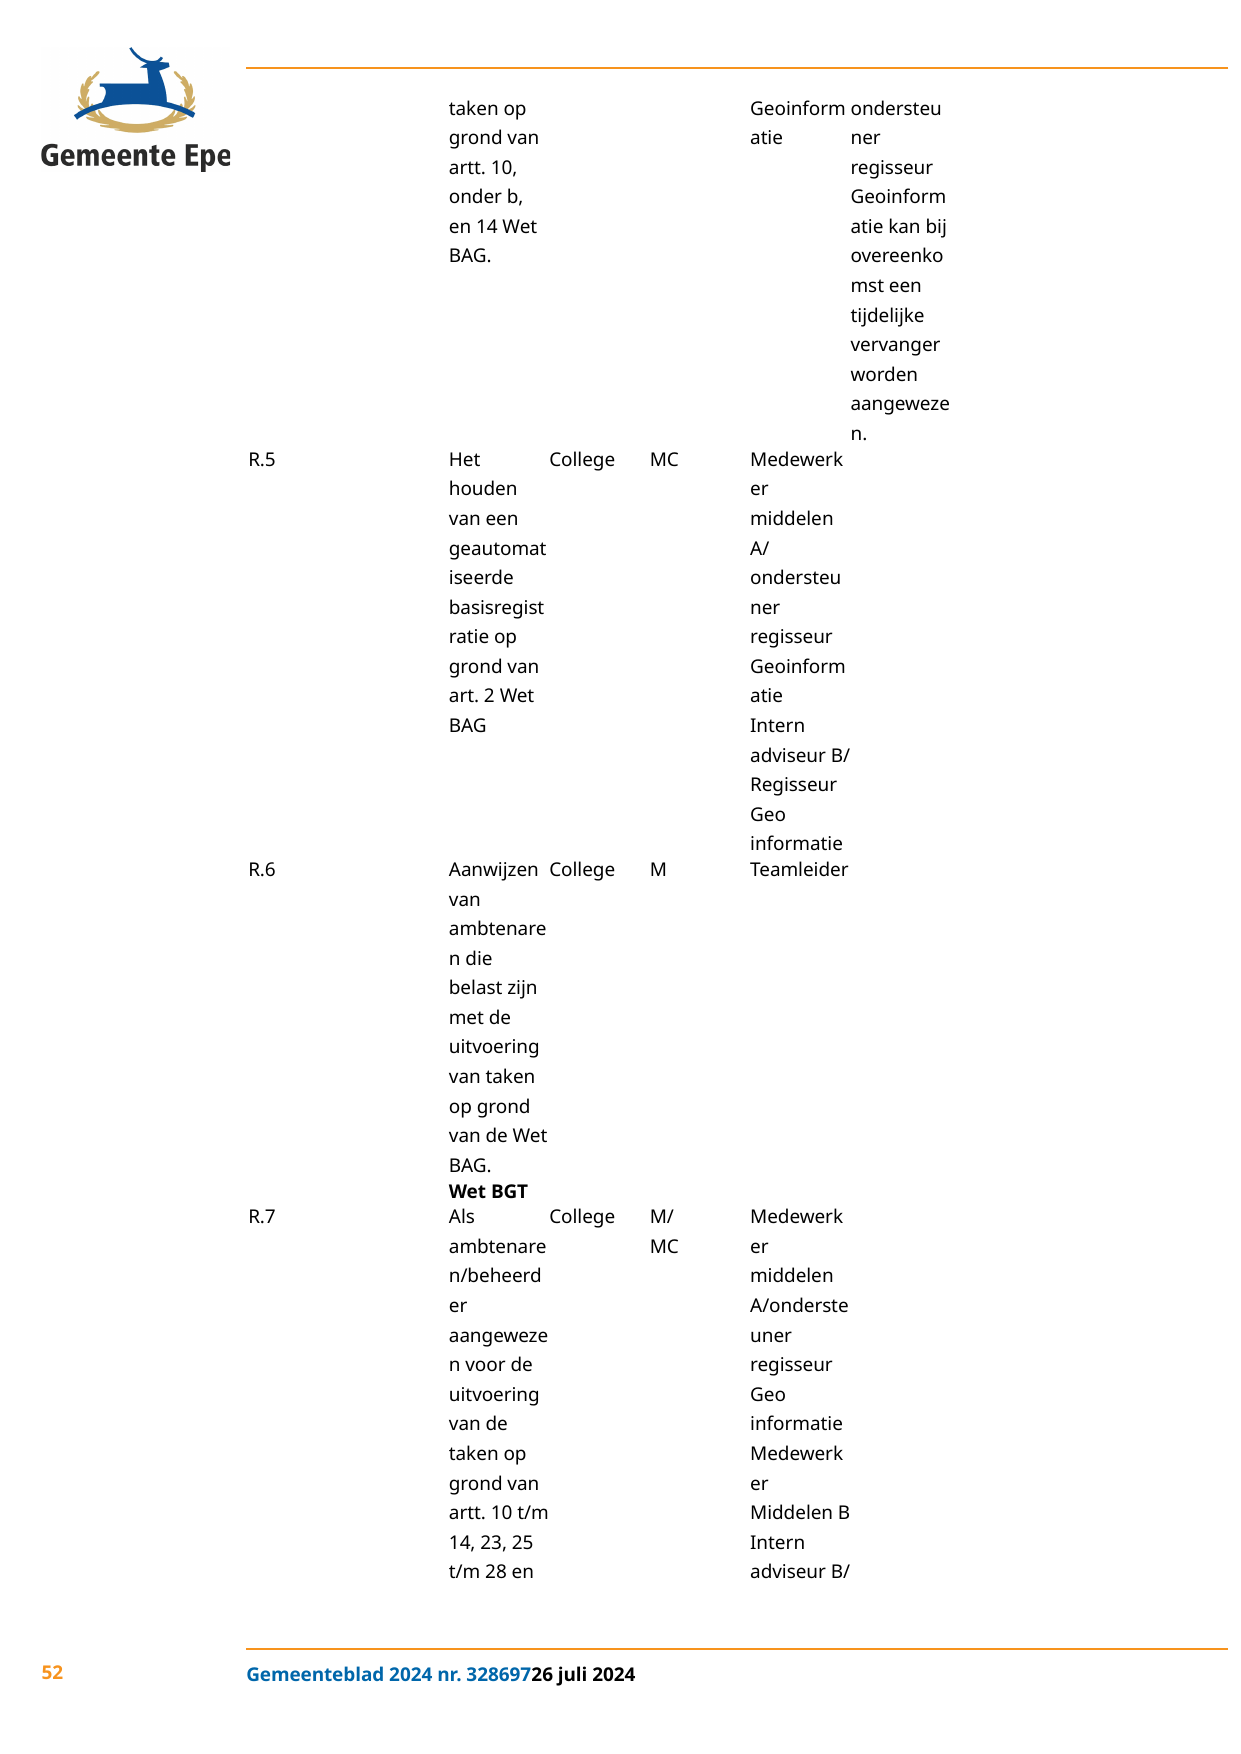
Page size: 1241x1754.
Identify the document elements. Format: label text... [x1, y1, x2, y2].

table_cell [951, 856, 1152, 1178]
table_cell Medewerker middelen A/ ondersteuner regisseur Geoinformatie Intern adviseur B/ Regisseur Geo informatie [750, 446, 850, 856]
table_cell [549, 95, 649, 446]
table_cell [549, 1178, 649, 1203]
table_cell Als ambtenaren/beheerder aangewezen voor de uitvoering van de taken op grond van artt. 10 t/m 14, 23, 25 t/m 28 en [449, 1204, 549, 1584]
table_cell [951, 446, 1152, 856]
table_cell College [549, 1204, 649, 1584]
table_cell Geoinformatie [750, 95, 850, 446]
table_cell [850, 1204, 951, 1584]
table_cell M [650, 856, 750, 1178]
table_cell R.7 [248, 1204, 449, 1584]
table_cell taken op grond van artt. 10, onder b, en 14 Wet BAG. [449, 95, 549, 446]
table_cell [750, 1178, 850, 1203]
table_cell Wet BGT [449, 1178, 549, 1203]
table_cell College [549, 446, 649, 856]
table_cell Aanwijzen van ambtenaren die belast zijn met de uitvoering van taken op grond van de Wet BAG. [449, 856, 549, 1178]
table_cell [248, 1178, 449, 1203]
table_cell [650, 1178, 750, 1203]
table_cell Medewerker middelen A/ondersteuner regisseur Geo informatie Medewerker Middelen B Intern adviseur B/ [750, 1204, 850, 1584]
table_cell Het houden van een geautomatiseerde basisregistratie op grond van art. 2 Wet BAG [449, 446, 549, 856]
picture [41, 47, 231, 172]
table_cell [951, 95, 1152, 446]
table_cell [850, 856, 951, 1178]
table_cell ondersteuner regisseur Geoinformatie kan bij overeenkomst een tijdelijke vervanger worden aangewezen. [850, 95, 951, 446]
table_cell College [549, 856, 649, 1178]
table_cell [850, 446, 951, 856]
table_cell M/ MC [650, 1204, 750, 1584]
table_cell MC [650, 446, 750, 856]
table_cell R.5 [248, 446, 449, 856]
table_cell [951, 1178, 1152, 1203]
table_cell [951, 1204, 1152, 1584]
table_cell [248, 95, 449, 446]
table_cell [650, 95, 750, 446]
table_cell R.6 [248, 856, 449, 1178]
table_cell [850, 1178, 951, 1203]
table_cell Teamleider [750, 856, 850, 1178]
